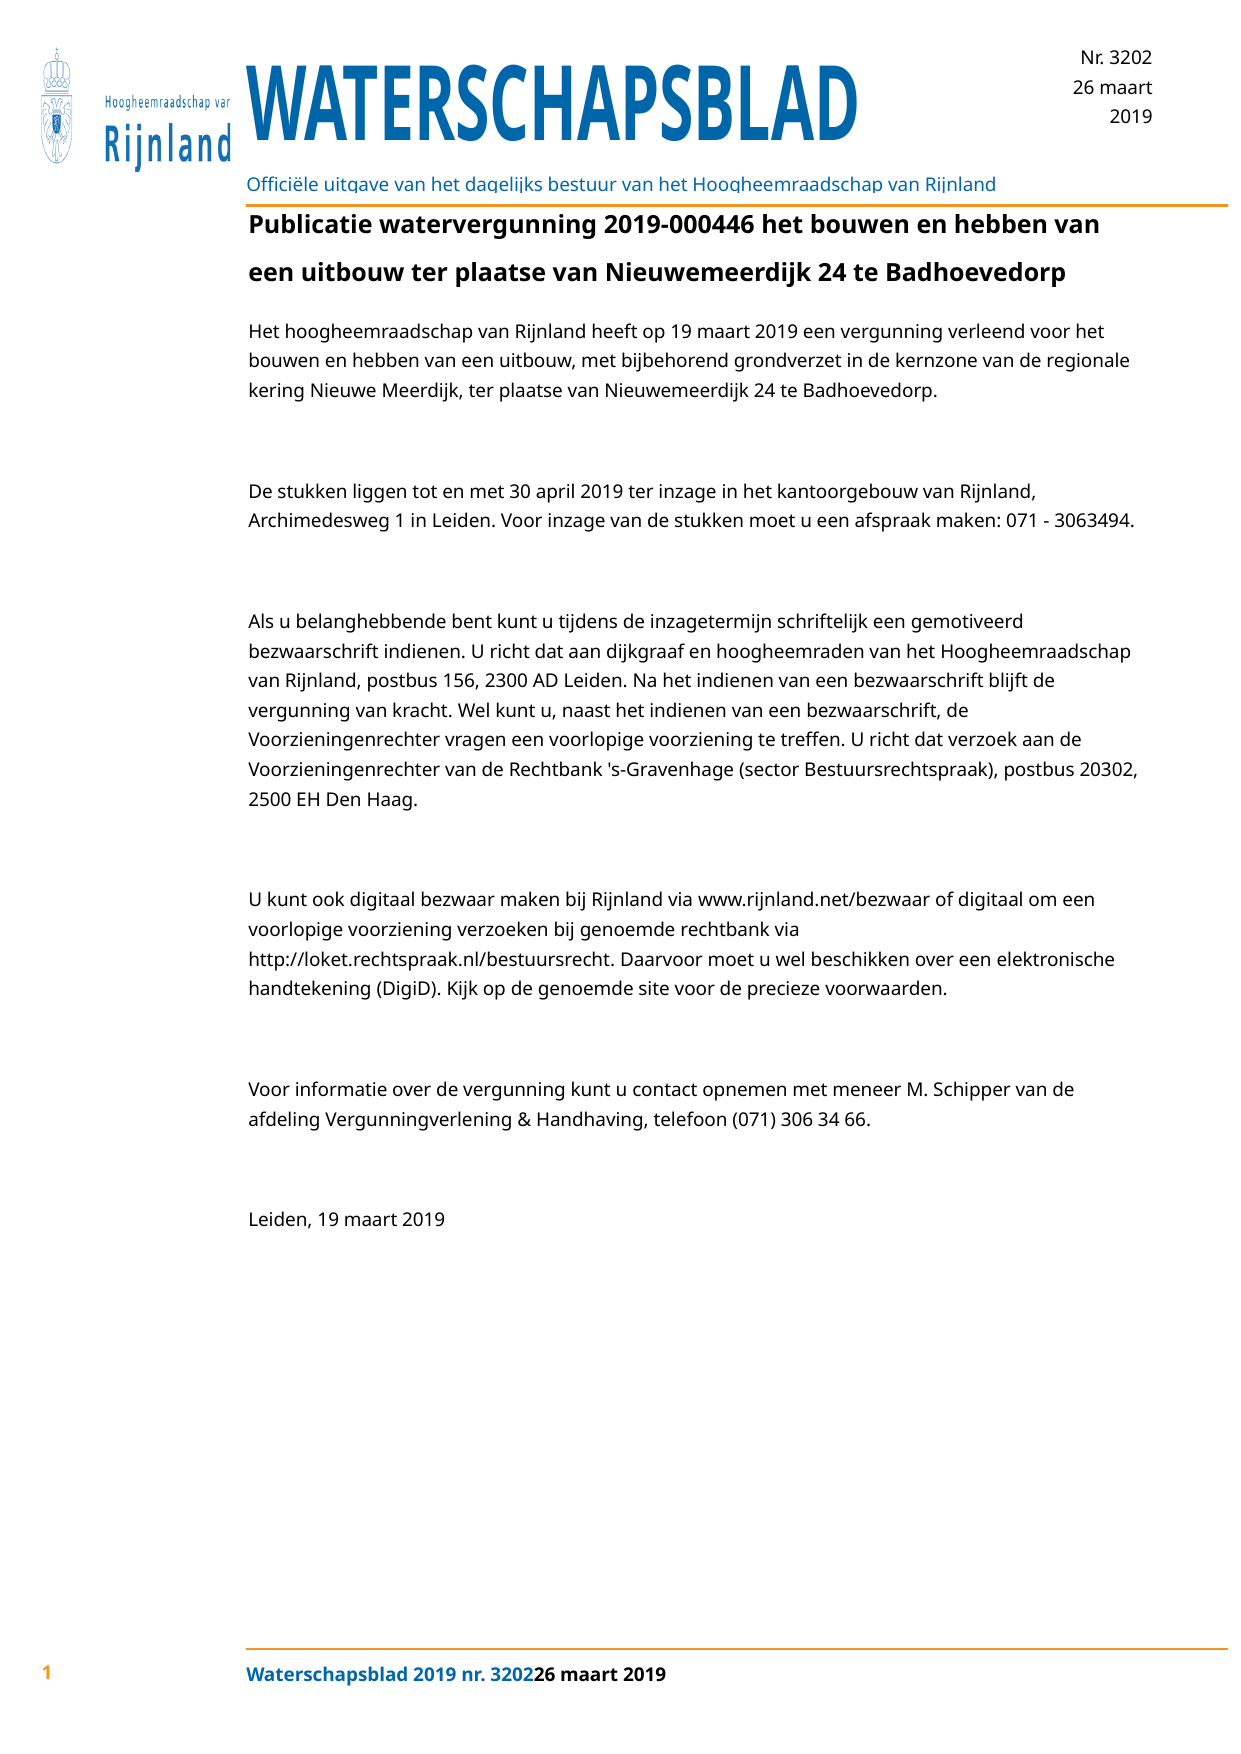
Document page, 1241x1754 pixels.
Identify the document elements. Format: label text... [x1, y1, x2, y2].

text Het hoogheemraadschap van Rijnland heeft op 19 maart 2019 een vergunning verleend voor het bouwen en hebben van een uitbouw, met bijbehorend grondverzet in de kernzone van de regionale kering Nieuwe Meerdijk, ter plaatse van Nieuwemeerdijk 24 te Badhoevedorp. [248, 318, 1152, 403]
text Leiden, 19 maart 2019 [248, 1207, 1152, 1232]
text Voor informatie over de vergunning kunt u contact opnemen met meneer M. Schipper van de afdeling Vergunningverlening & Handhaving, telefoon (071) 306 34 66. [248, 1076, 1152, 1132]
text Als u belanghebbende bent kunt u tijdens de inzagetermijn schriftelijk een gemotiveerd bezwaarschrift indienen. U richt dat aan dijkgraaf en hoogheemraden van het Hoogheemraadschap van Rijnland, postbus 156, 2300 AD Leiden. Na het indienen van een bezwaarschrift blijft de vergunning van kracht. Wel kunt u, naast het indienen van een bezwaarschrift, de Voorzieningenrechter vragen een voorlopige voorziening te treffen. U richt dat verzoek aan de Voorzieningenrechter van de Rechtbank 's-Gravenhage (sector Bestuursrechtspraak), postbus 20302, 2500 EH Den Haag. [248, 608, 1152, 812]
text U kunt ook digitaal bezwaar maken bij Rijnland via www.rijnland.net/bezwaar of digitaal om een voorlopige voorziening verzoeken bij genoemde rechtbank via http://loket.rechtspraak.nl/bestuursrecht. Daarvoor moet u wel beschikken over een elektronische handtekening (DigiD). Kijk op de genoemde site voor de precieze voorwaarden. [248, 887, 1152, 1001]
text De stukken liggen tot en met 30 april 2019 ter inzage in het kantoorgebouw van Rijnland, Archimedesweg 1 in Leiden. Voor inzage van de stukken moet u een afspraak maken: 071 - 3063494. [248, 478, 1152, 533]
picture [41, 47, 231, 172]
text Publicatie watervergunning 2019-000446 het bouwen en hebben van een uitbouw ter plaatse van Nieuwemeerdijk 24 te Badhoevedorp [248, 207, 1152, 288]
